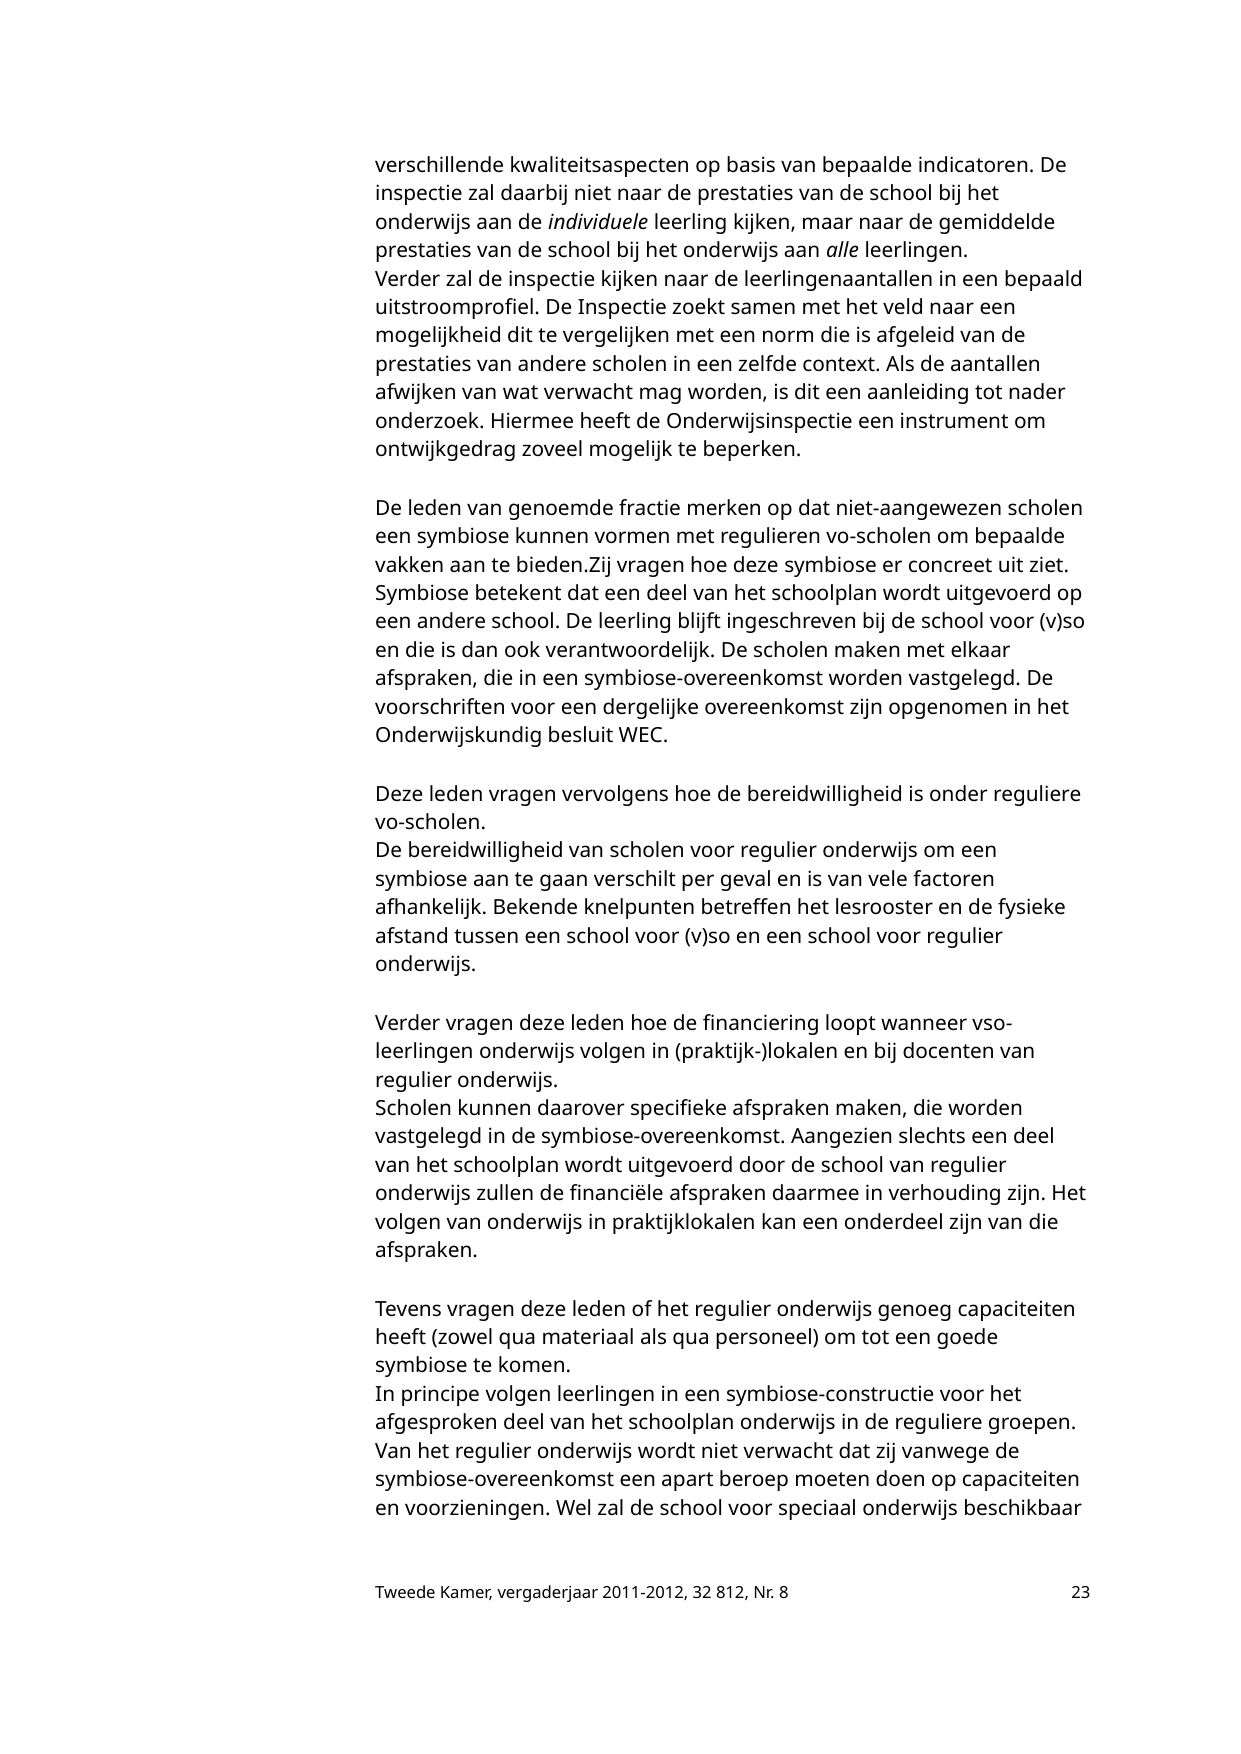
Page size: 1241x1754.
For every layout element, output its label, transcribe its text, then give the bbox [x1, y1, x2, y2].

text De leden van genoemde fractie merken op dat niet-aangewezen scholen een symbiose kunnen vormen met regulieren vo-scholen om bepaalde vakken aan te bieden.Zij vragen hoe deze symbiose er concreet uit ziet. [375, 493, 1090, 578]
text Tevens vragen deze leden of het regulier onderwijs genoeg capaciteiten heeft (zowel qua materiaal als qua personeel) om tot een goede symbiose te komen. [375, 1294, 1090, 1379]
text Symbiose betekent dat een deel van het schoolplan wordt uitgevoerd op een andere school. De leerling blijft ingeschreven bij de school voor (v)so en die is dan ook verantwoordelijk. De scholen maken met elkaar afspraken, die in een symbiose-overeenkomst worden vastgelegd. De voorschriften voor een dergelijke overeenkomst zijn opgenomen in het Onderwijskundig besluit WEC. [375, 578, 1090, 749]
text Verder zal de inspectie kijken naar de leerlingenaantallen in een bepaald uitstroomprofiel. De Inspectie zoekt samen met het veld naar een mogelijkheid dit te vergelijken met een norm die is afgeleid van de prestaties van andere scholen in een zelfde context. Als de aantallen afwijken van wat verwacht mag worden, is dit een aanleiding tot nader onderzoek. Hiermee heeft de Onderwijsinspectie een instrument om ontwijkgedrag zoveel mogelijk te beperken. [375, 264, 1090, 463]
text In principe volgen leerlingen in een symbiose-constructie voor het afgesproken deel van het schoolplan onderwijs in de reguliere groepen. Van het regulier onderwijs wordt niet verwacht dat zij vanwege de symbiose-overeenkomst een apart beroep moeten doen op capaciteiten en voorzieningen. Wel zal de school voor speciaal onderwijs beschikbaar [375, 1379, 1090, 1521]
text Scholen kunnen daarover specifieke afspraken maken, die worden vastgelegd in de symbiose-overeenkomst. Aangezien slechts een deel van het schoolplan wordt uitgevoerd door de school van regulier onderwijs zullen de financiële afspraken daarmee in verhouding zijn. Het volgen van onderwijs in praktijklokalen kan een onderdeel zijn van die afspraken. [375, 1093, 1090, 1264]
text verschillende kwaliteitsaspecten op basis van bepaalde indicatoren. De inspectie zal daarbij niet naar de prestaties van de school bij het onderwijs aan de individuele leerling kijken, maar naar de gemiddelde prestaties van de school bij het onderwijs aan alle leerlingen. [375, 150, 1090, 264]
text Verder vragen deze leden hoe de financiering loopt wanneer vso-leerlingen onderwijs volgen in (praktijk-)lokalen en bij docenten van regulier onderwijs. [375, 1008, 1090, 1093]
text De bereidwilligheid van scholen voor regulier onderwijs om een symbiose aan te gaan verschilt per geval en is van vele factoren afhankelijk. Bekende knelpunten betreffen het lesrooster en de fysieke afstand tussen een school voor (v)so en een school voor regulier onderwijs. [375, 836, 1090, 978]
text Deze leden vragen vervolgens hoe de bereidwilligheid is onder reguliere vo-scholen. [375, 779, 1090, 836]
